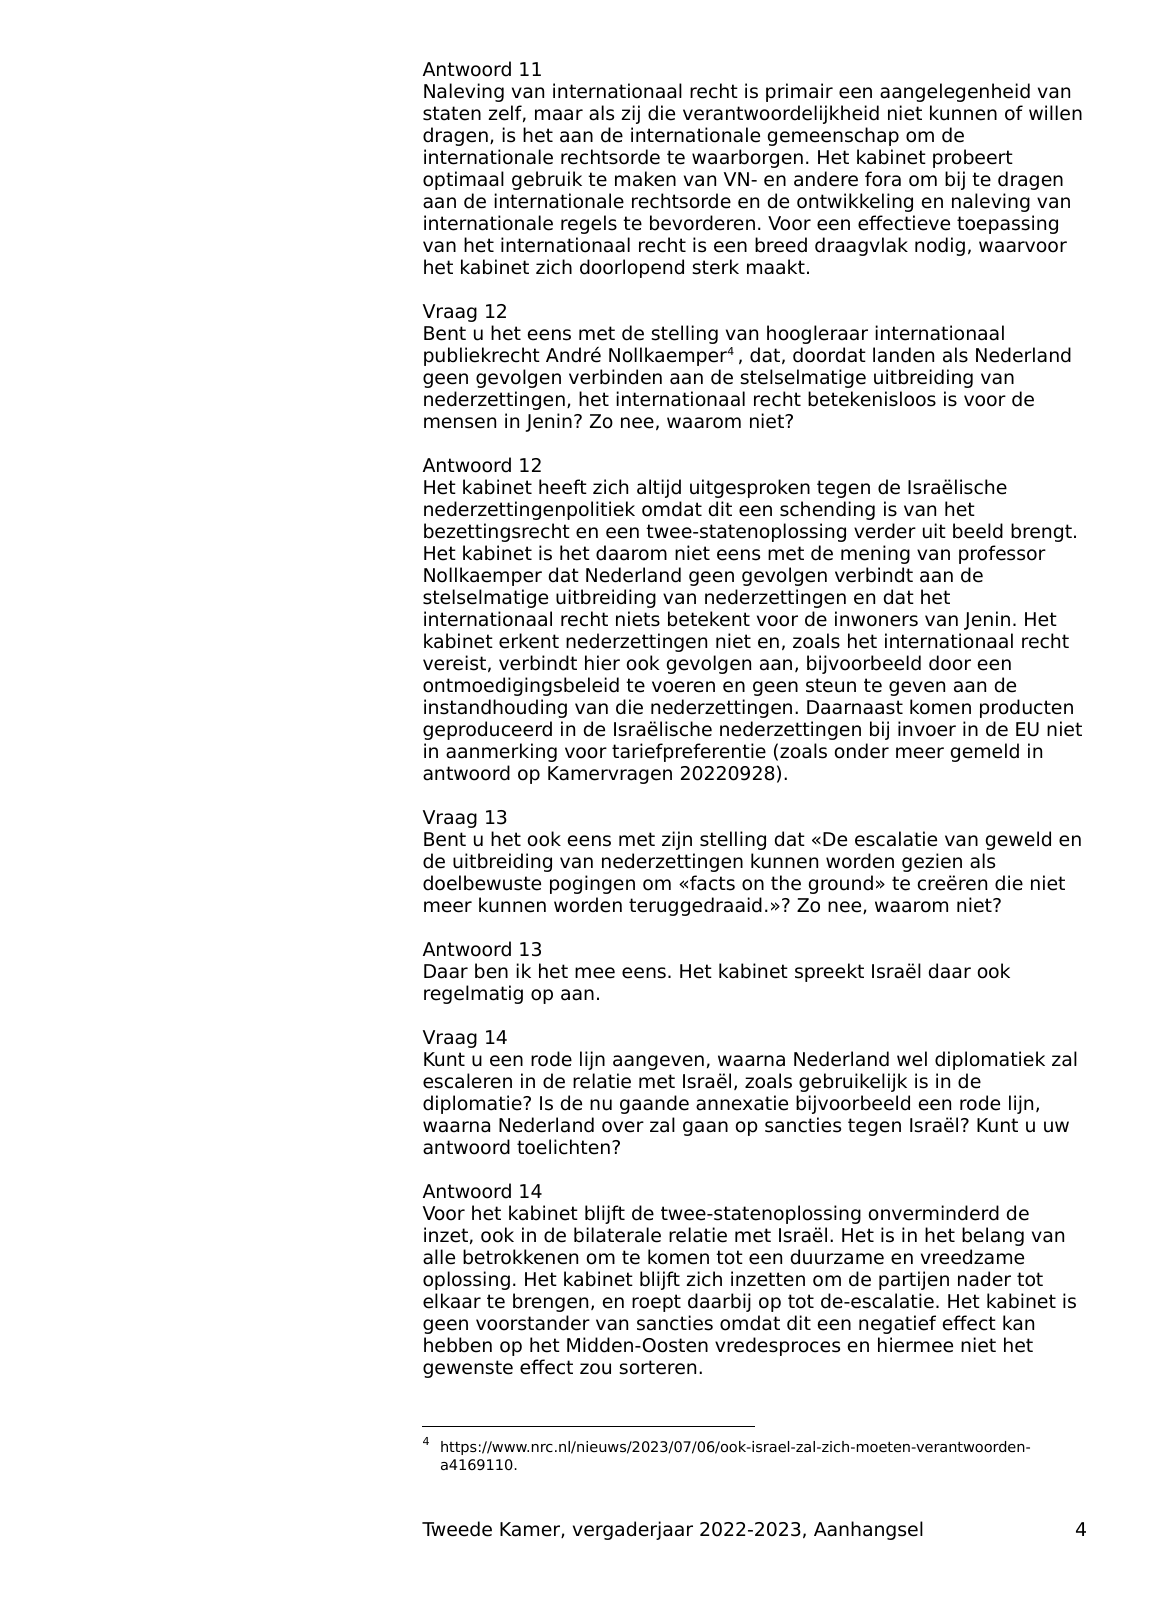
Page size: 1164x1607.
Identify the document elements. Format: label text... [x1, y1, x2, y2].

text Kunt u een rode lijn aangeven, waarna Nederland wel diplomatiek zal escaleren in de relatie met Israël, zoals gebruikelijk is in de diplomatie? Is de nu gaande annexatie bijvoorbeeld een rode lijn, waarna Nederland over zal gaan op sancties tegen Israël? Kunt u uw antwoord toelichten? [422, 1049, 1087, 1159]
text Vraag 12 [422, 301, 1087, 323]
text Daar ben ik het mee eens. Het kabinet spreekt Israël daar ook regelmatig op aan. [422, 961, 1087, 1005]
text Naleving van internationaal recht is primair een aangelegenheid van staten zelf, maar als zij die verantwoordelijkheid niet kunnen of willen dragen, is het aan de internationale gemeenschap om de internationale rechtsorde te waarborgen. Het kabinet probeert optimaal gebruik te maken van VN- en andere fora om bij te dragen aan de internationale rechtsorde en de ontwikkeling en naleving van internationale regels te bevorderen. Voor een effectieve toepassing van het internationaal recht is een breed draagvlak nodig, waarvoor het kabinet zich doorlopend sterk maakt. [422, 81, 1087, 279]
text Bent u het eens met de stelling van hoogleraar internationaal publiekrecht André Nollkaemper, dat, doordat landen als Nederland geen gevolgen verbinden aan de stelselmatige uitbreiding van nederzettingen, het internationaal recht betekenisloos is voor de mensen in Jenin? Zo nee, waarom niet? [422, 323, 1087, 433]
text Antwoord 12 [422, 455, 1087, 477]
text Antwoord 11 [422, 59, 1087, 81]
text Antwoord 14 [422, 1181, 1087, 1203]
text https://www.nrc.nl/nieuws/2023/07/06/ook-israel-zal-zich-moeten-verantwoorden-a4169110. [422, 1435, 1087, 1474]
text Antwoord 13 [422, 939, 1087, 961]
text Vraag 13 [422, 807, 1087, 829]
text Voor het kabinet blijft de twee-statenoplossing onverminderd de inzet, ook in de bilaterale relatie met Israël. Het is in het belang van alle betrokkenen om te komen tot een duurzame en vreedzame oplossing. Het kabinet blijft zich inzetten om de partijen nader tot elkaar te brengen, en roept daarbij op tot de-escalatie. Het kabinet is geen voorstander van sancties omdat dit een negatief effect kan hebben op het Midden-Oosten vredesproces en hiermee niet het gewenste effect zou sorteren. [422, 1203, 1087, 1379]
text Het kabinet heeft zich altijd uitgesproken tegen de Israëlische nederzettingenpolitiek omdat dit een schending is van het bezettingsrecht en een twee-statenoplossing verder uit beeld brengt. Het kabinet is het daarom niet eens met de mening van professor Nollkaemper dat Nederland geen gevolgen verbindt aan de stelselmatige uitbreiding van nederzettingen en dat het internationaal recht niets betekent voor de inwoners van Jenin. Het kabinet erkent nederzettingen niet en, zoals het internationaal recht vereist, verbindt hier ook gevolgen aan, bijvoorbeeld door een ontmoedigingsbeleid te voeren en geen steun te geven aan de instandhouding van die nederzettingen. Daarnaast komen producten geproduceerd in de Israëlische nederzettingen bij invoer in de EU niet in aanmerking voor tariefpreferentie (zoals onder meer gemeld in antwoord op Kamervragen 20220928). [422, 477, 1087, 785]
text Vraag 14 [422, 1027, 1087, 1049]
text Bent u het ook eens met zijn stelling dat «De escalatie van geweld en de uitbreiding van nederzettingen kunnen worden gezien als doelbewuste pogingen om «facts on the ground» te creëren die niet meer kunnen worden teruggedraaid.»? Zo nee, waarom niet? [422, 829, 1087, 917]
